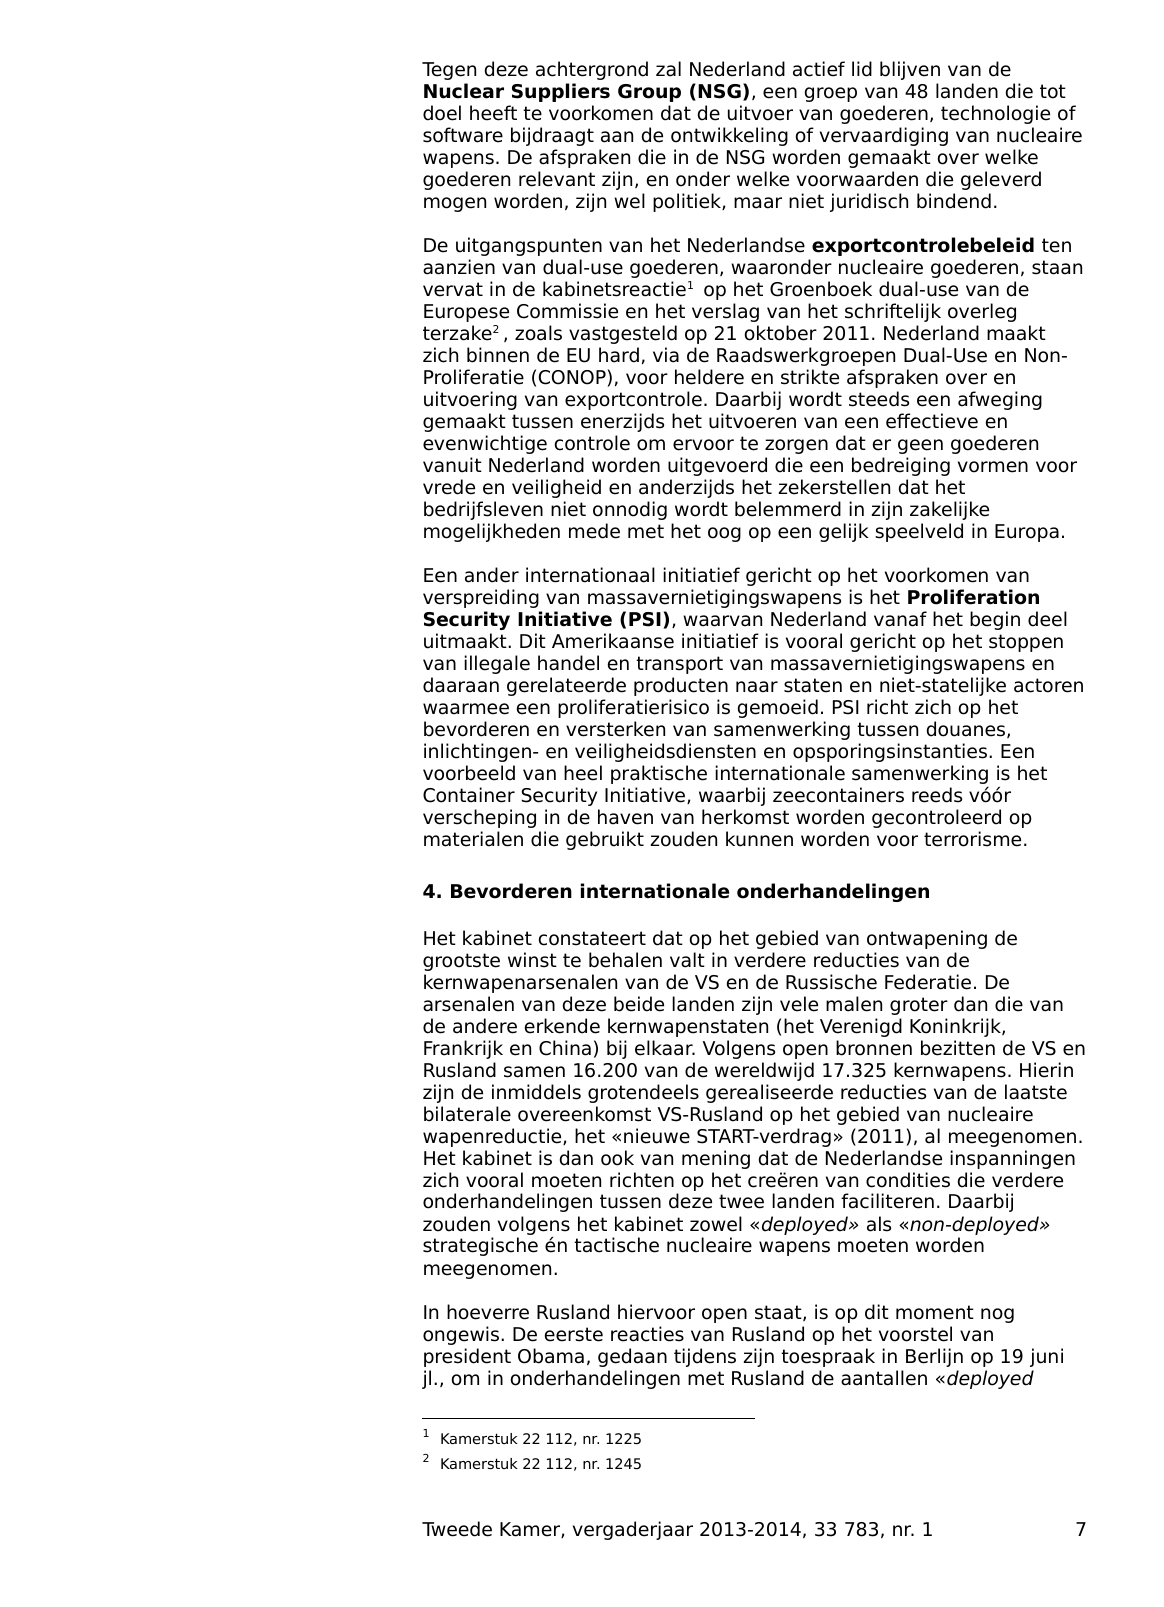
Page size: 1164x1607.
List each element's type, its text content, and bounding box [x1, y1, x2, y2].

text Het kabinet constateert dat op het gebied van ontwapening de grootste winst te behalen valt in verdere reducties van de kernwapenarsenalen van de VS en de Russische Federatie. De arsenalen van deze beide landen zijn vele malen groter dan die van de andere erkende kernwapenstaten (het Verenigd Koninkrijk, Frankrijk en China) bij elkaar. Volgens open bronnen bezitten de VS en Rusland samen 16.200 van de wereldwijd 17.325 kernwapens. Hierin zijn de inmiddels grotendeels gerealiseerde reducties van de laatste bilaterale overeenkomst VS-Rusland op het gebied van nucleaire wapenreductie, het «nieuwe START-verdrag» (2011), al meegenomen. Het kabinet is dan ook van mening dat de Nederlandse inspanningen zich vooral moeten richten op het creëren van condities die verdere onderhandelingen tussen deze twee landen faciliteren. Daarbij zouden volgens het kabinet zowel «deployed» als «non-deployed» strategische én tactische nucleaire wapens moeten worden meegenomen. [422, 928, 1087, 1279]
text Kamerstuk 22 112, nr. 1225 [422, 1427, 1087, 1449]
text De uitgangspunten van het Nederlandse exportcontrolebeleid ten aanzien van dual-use goederen, waaronder nucleaire goederen, staan vervat in de kabinetsreactie op het Groenboek dual-use van de Europese Commissie en het verslag van het schriftelijk overleg terzake, zoals vastgesteld op 21 oktober 2011. Nederland maakt zich binnen de EU hard, via de Raadswerkgroepen Dual-Use en Non-Proliferatie (CONOP), voor heldere en strikte afspraken over en uitvoering van exportcontrole. Daarbij wordt steeds een afweging gemaakt tussen enerzijds het uitvoeren van een effectieve en evenwichtige controle om ervoor te zorgen dat er geen goederen vanuit Nederland worden uitgevoerd die een bedreiging vormen voor vrede en veiligheid en anderzijds het zekerstellen dat het bedrijfsleven niet onnodig wordt belemmerd in zijn zakelijke mogelijkheden mede met het oog op een gelijk speelveld in Europa. [422, 235, 1087, 543]
text In hoeverre Rusland hiervoor open staat, is op dit moment nog ongewis. De eerste reacties van Rusland op het voorstel van president Obama, gedaan tijdens zijn toespraak in Berlijn op 19 juni jl., om in onderhandelingen met Rusland de aantallen «deployed [422, 1302, 1087, 1389]
subtitle 4. Bevorderen internationale onderhandelingen [422, 881, 1087, 903]
text Een ander internationaal initiatief gericht op het voorkomen van verspreiding van massavernietigingswapens is het Proliferation Security Initiative (PSI), waarvan Nederland vanaf het begin deel uitmaakt. Dit Amerikaanse initiatief is vooral gericht op het stoppen van illegale handel en transport van massavernietigingswapens en daaraan gerelateerde producten naar staten en niet-statelijke actoren waarmee een proliferatierisico is gemoeid. PSI richt zich op het bevorderen en versterken van samenwerking tussen douanes, inlichtingen- en veiligheidsdiensten en opsporingsinstanties. Een voorbeeld van heel praktische internationale samenwerking is het Container Security Initiative, waarbij zeecontainers reeds vóór verscheping in de haven van herkomst worden gecontroleerd op materialen die gebruikt zouden kunnen worden voor terrorisme. [422, 565, 1087, 851]
text Tegen deze achtergrond zal Nederland actief lid blijven van de Nuclear Suppliers Group (NSG), een groep van 48 landen die tot doel heeft te voorkomen dat de uitvoer van goederen, technologie of software bijdraagt aan de ontwikkeling of vervaardiging van nucleaire wapens. De afspraken die in de NSG worden gemaakt over welke goederen relevant zijn, en onder welke voorwaarden die geleverd mogen worden, zijn wel politiek, maar niet juridisch bindend. [422, 59, 1087, 213]
text Kamerstuk 22 112, nr. 1245 [422, 1452, 1087, 1474]
